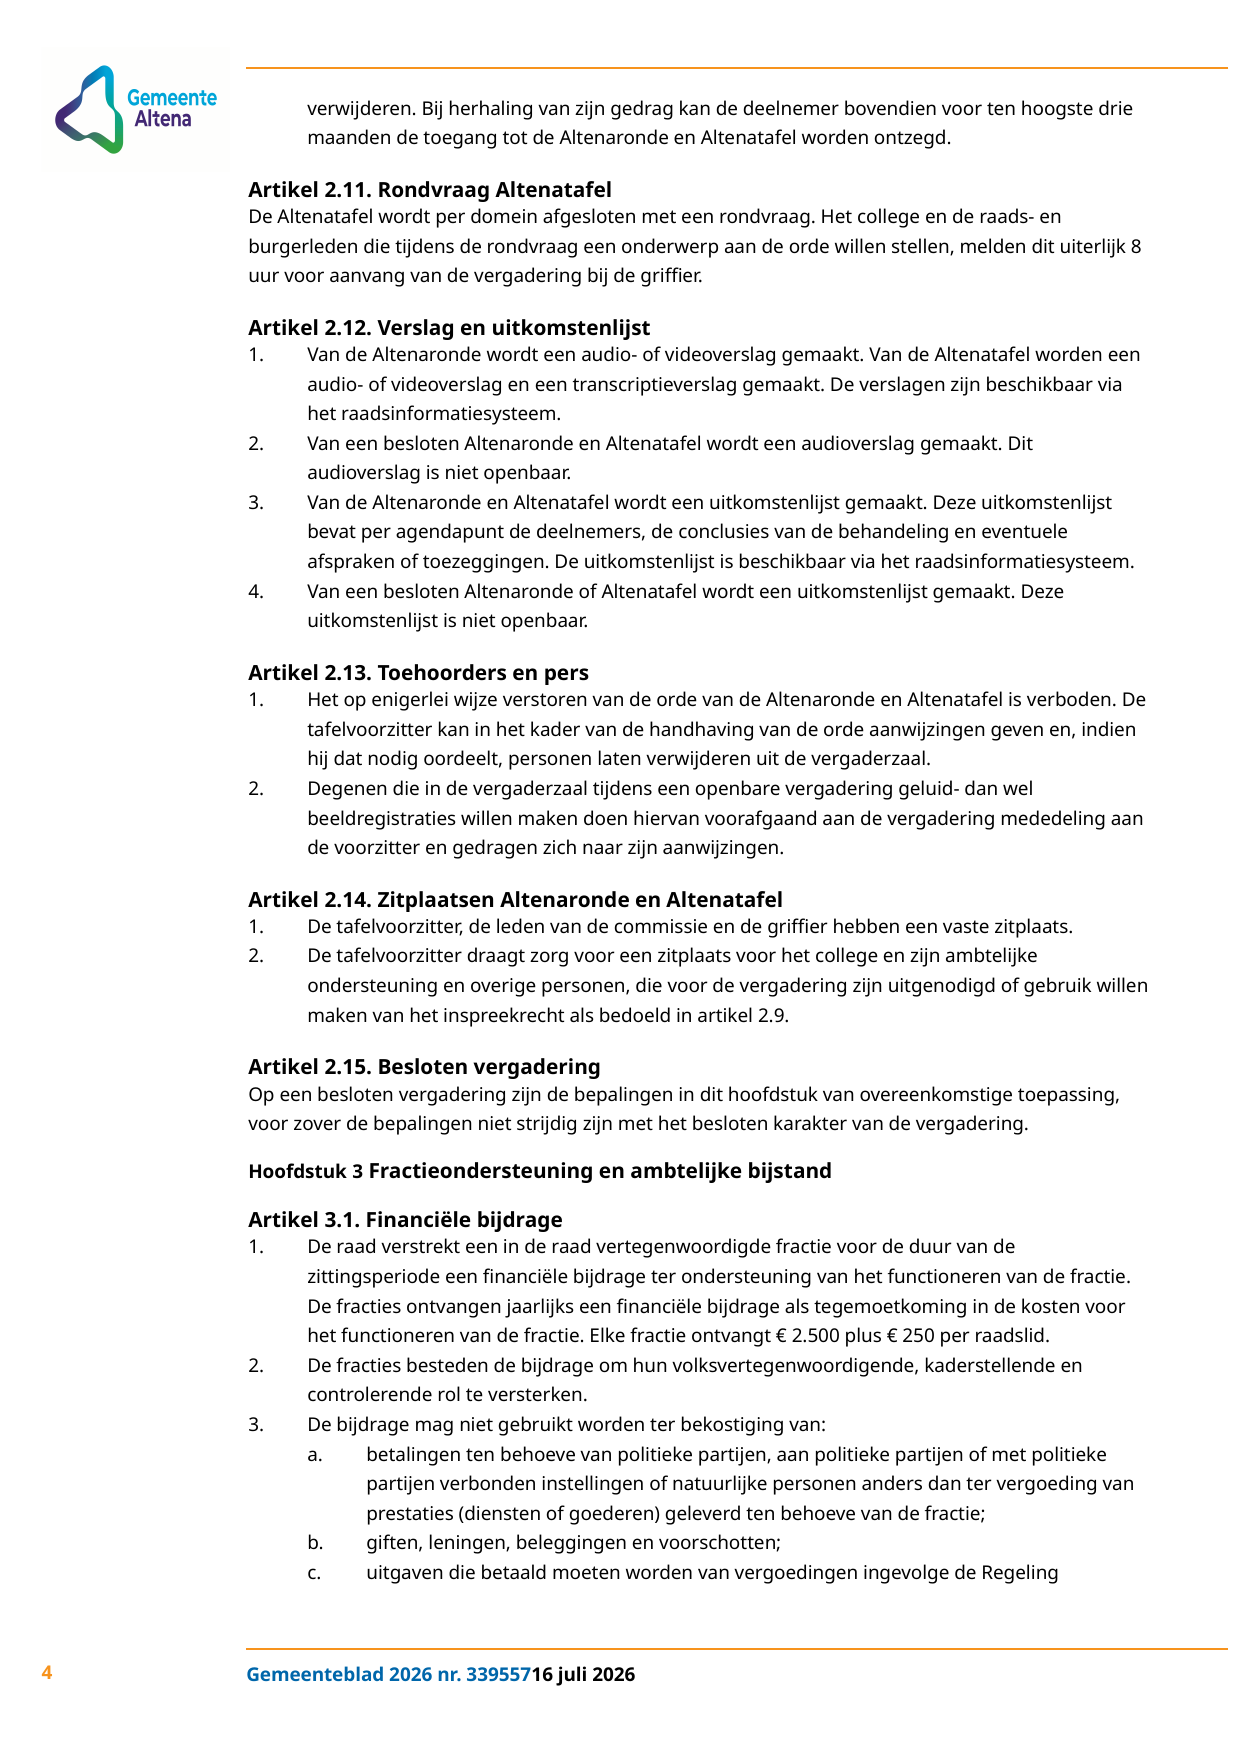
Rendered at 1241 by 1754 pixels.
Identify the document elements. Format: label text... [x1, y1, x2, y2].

text Artikel 2.13. Toehoorders en pers [248, 658, 1152, 686]
list Van de Altenaronde en Altenatafel wordt een uitkomstenlijst gemaakt. Deze uitkomstenlijst bevat per agendapunt de deelnemers, de conclusies van de behandeling en eventuele afspraken of toezeggingen. De uitkomstenlijst is beschikbaar via het raadsinformatiesysteem. [248, 489, 1152, 574]
list betalingen ten behoeve van politieke partijen, aan politieke partijen of met politieke partijen verbonden instellingen of natuurlijke personen anders dan ter vergoeding van prestaties (diensten of goederen) geleverd ten behoeve van de fractie; [307, 1441, 1152, 1526]
text Artikel 2.15. Besloten vergadering [248, 1052, 1152, 1081]
list giften, leningen, beleggingen en voorschotten; [307, 1529, 1152, 1555]
list Van een besloten Altenaronde en Altenatafel wordt een audioverslag gemaakt. Dit audioverslag is niet openbaar. [248, 430, 1152, 485]
text Hoofdstuk 3 Fractieondersteuning en ambtelijke bijstand [248, 1156, 1152, 1184]
list verwijderen. Bij herhaling van zijn gedrag kan de deelnemer bovendien voor ten hoogste drie maanden de toegang tot de Altenaronde en Altenatafel worden ontzegd. [248, 95, 1152, 150]
text Artikel 3.1. Financiële bijdrage [248, 1205, 1152, 1234]
list De bijdrage mag niet gebruikt worden ter bekostiging van: [248, 1411, 1152, 1437]
list Degenen die in de vergaderzaal tijdens een openbare vergadering geluid- dan wel beeldregistraties willen maken doen hiervan voorafgaand aan de vergadering mededeling aan de voorzitter en gedragen zich naar zijn aanwijzingen. [248, 775, 1152, 860]
text Op een besloten vergadering zijn de bepalingen in dit hoofdstuk van overeenkomstige toepassing, voor zover de bepalingen niet strijdig zijn met het besloten karakter van de vergadering. [248, 1081, 1152, 1136]
text Artikel 2.14. Zitplaatsen Altenaronde en Altenatafel [248, 885, 1152, 913]
picture [41, 47, 231, 172]
text De Altenatafel wordt per domein afgesloten met een rondvraag. Het college en de raads- en burgerleden die tijdens de rondvraag een onderwerp aan de orde willen stellen, melden dit uiterlijk 8 uur voor aanvang van de vergadering bij de griffier. [248, 203, 1152, 288]
list De fracties besteden de bijdrage om hun volksvertegenwoordigende, kaderstellende en controlerende rol te versterken. [248, 1352, 1152, 1407]
text Artikel 2.12. Verslag en uitkomstenlijst [248, 313, 1152, 341]
list De raad verstrekt een in de raad vertegenwoordigde fractie voor de duur van de zittingsperiode een financiële bijdrage ter ondersteuning van het functioneren van de fractie. De fracties ontvangen jaarlijks een financiële bijdrage als tegemoetkoming in de kosten voor het functioneren van de fractie. Elke fractie ontvangt € 2.500 plus € 250 per raadslid. [248, 1234, 1152, 1348]
list uitgaven die betaald moeten worden van vergoedingen ingevolge de Regeling [307, 1559, 1152, 1585]
text Artikel 2.11. Rondvraag Altenatafel [248, 175, 1152, 203]
list Het op enigerlei wijze verstoren van de orde van de Altenaronde en Altenatafel is verboden. De tafelvoorzitter kan in het kader van de handhaving van de orde aanwijzingen geven en, indien hij dat nodig oordeelt, personen laten verwijderen uit de vergaderzaal. [248, 686, 1152, 771]
list Van de Altenaronde wordt een audio- of videoverslag gemaakt. Van de Altenatafel worden een audio- of videoverslag en een transcriptieverslag gemaakt. De verslagen zijn beschikbaar via het raadsinformatiesysteem. [248, 341, 1152, 426]
list De tafelvoorzitter draagt zorg voor een zitplaats voor het college en zijn ambtelijke ondersteuning en overige personen, die voor de vergadering zijn uitgenodigd of gebruik willen maken van het inspreekrecht als bedoeld in artikel 2.9. [248, 943, 1152, 1028]
list Van een besloten Altenaronde of Altenatafel wordt een uitkomstenlijst gemaakt. Deze uitkomstenlijst is niet openbaar. [248, 578, 1152, 633]
list De tafelvoorzitter, de leden van de commissie en de griffier hebben een vaste zitplaats. [248, 913, 1152, 939]
